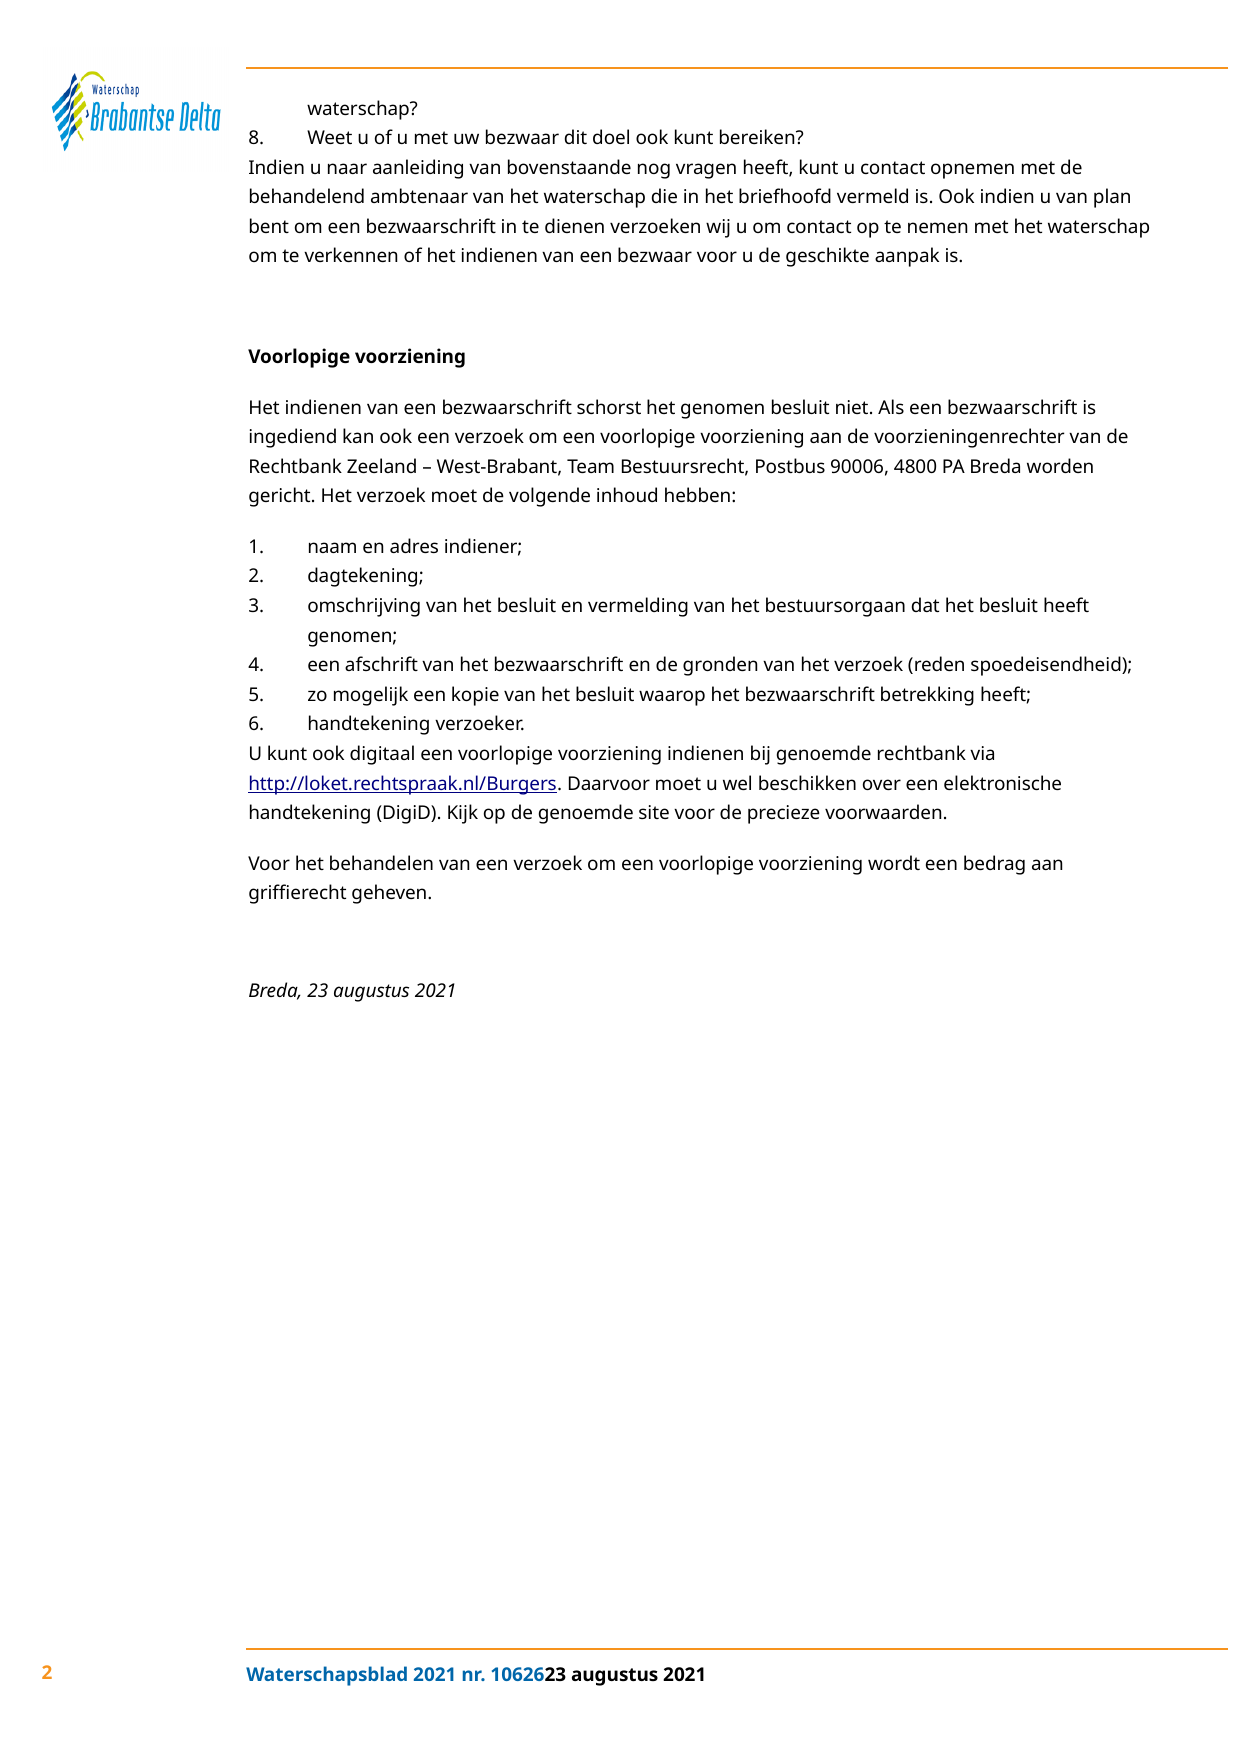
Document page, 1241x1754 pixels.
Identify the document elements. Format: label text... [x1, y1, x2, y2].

list dagtekening; [248, 563, 1152, 588]
text Voorlopige voorziening [248, 343, 1152, 369]
list omschrijving van het besluit en vermelding van het bestuursorgaan dat het besluit heeft genomen; [248, 592, 1152, 648]
list Weet u of u met uw bezwaar dit doel ook kunt bereiken? [248, 124, 1152, 150]
text Breda, 23 augustus 2021 [248, 978, 1152, 1003]
picture [41, 47, 231, 172]
list een afschrift van het bezwaarschrift en de gronden van het verzoek (reden spoedeisendheid); [248, 651, 1152, 677]
list waterschap? [248, 95, 1152, 121]
list handtekening verzoeker. [248, 711, 1152, 736]
text Voor het behandelen van een verzoek om een voorlopige voorziening wordt een bedrag aan griffierecht geheven. [248, 850, 1152, 905]
text Indien u naar aanleiding van bovenstaande nog vragen heeft, kunt u contact opnemen met de behandelend ambtenaar van het waterschap die in het briefhoofd vermeld is. Ook indien u van plan bent om een bezwaarschrift in te dienen verzoeken wij u om contact op te nemen met het waterschap om te verkennen of het indienen van een bezwaar voor u de geschikte aanpak is. [248, 154, 1152, 268]
list zo mogelijk een kopie van het besluit waarop het bezwaarschrift betrekking heeft; [248, 681, 1152, 707]
list naam en adres indiener; [248, 533, 1152, 559]
text Het indienen van een bezwaarschrift schorst het genomen besluit niet. Als een bezwaarschrift is ingediend kan ook een verzoek om een voorlopige voorziening aan de voorzieningenrechter van de Rechtbank Zeeland – West-Brabant, Team Bestuursrecht, Postbus 90006, 4800 PA Breda worden gericht. Het verzoek moet de volgende inhoud hebben: [248, 394, 1152, 508]
text U kunt ook digitaal een voorlopige voorziening indienen bij genoemde rechtbank via http://loket.rechtspraak.nl/Burgers. Daarvoor moet u wel beschikken over een elektronische handtekening (DigiD). Kijk op de genoemde site voor de precieze voorwaarden. [248, 740, 1152, 825]
